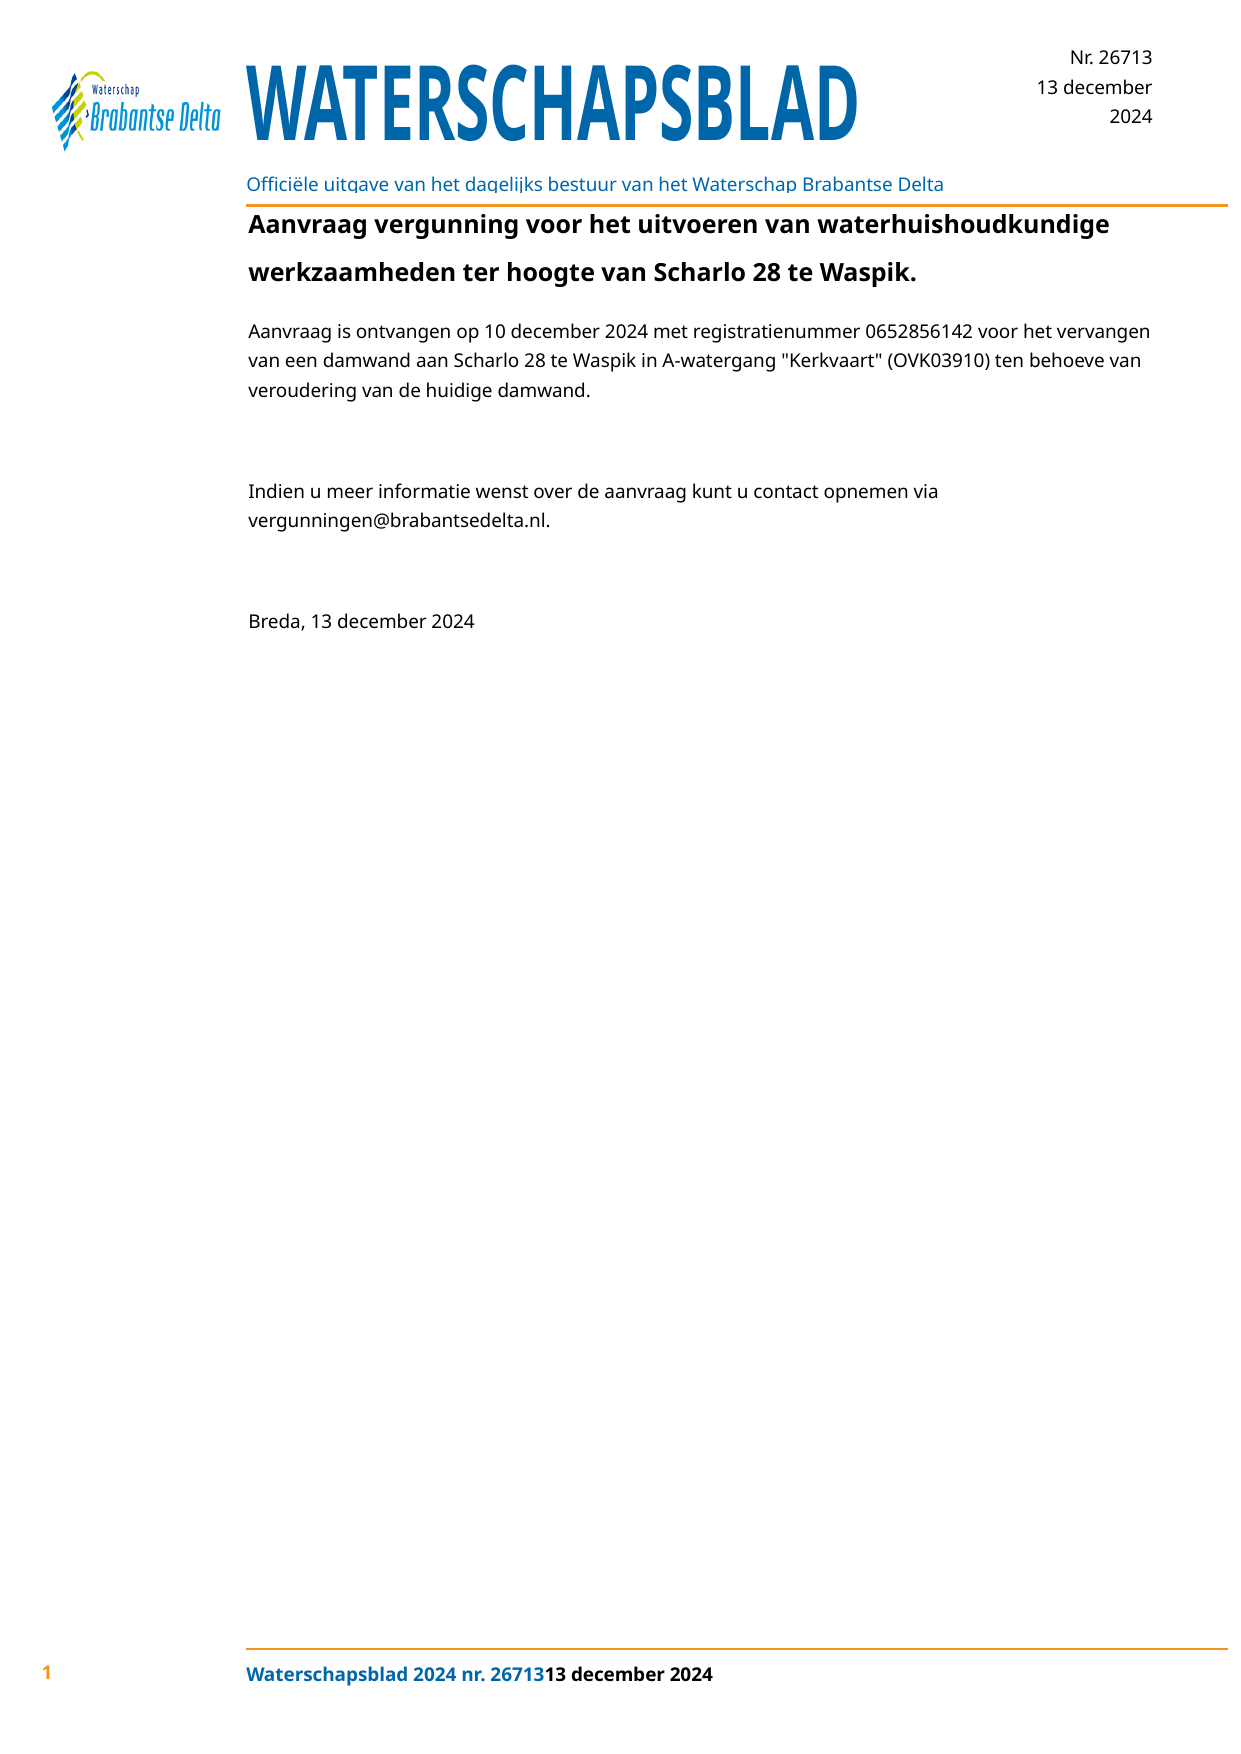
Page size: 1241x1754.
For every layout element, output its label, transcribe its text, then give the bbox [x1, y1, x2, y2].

text Aanvraag is ontvangen op 10 december 2024 met registratienummer 0652856142 voor het vervangen van een damwand aan Scharlo 28 te Waspik in A-watergang "Kerkvaart" (OVK03910) ten behoeve van veroudering van de huidige damwand. [248, 318, 1152, 403]
text Aanvraag vergunning voor het uitvoeren van waterhuishoudkundige werkzaamheden ter hoogte van Scharlo 28 te Waspik. [248, 207, 1152, 288]
picture [41, 47, 231, 172]
text Breda, 13 december 2024 [248, 608, 1152, 634]
text Indien u meer informatie wenst over de aanvraag kunt u contact opnemen via vergunningen@brabantsedelta.nl. [248, 478, 1152, 533]
